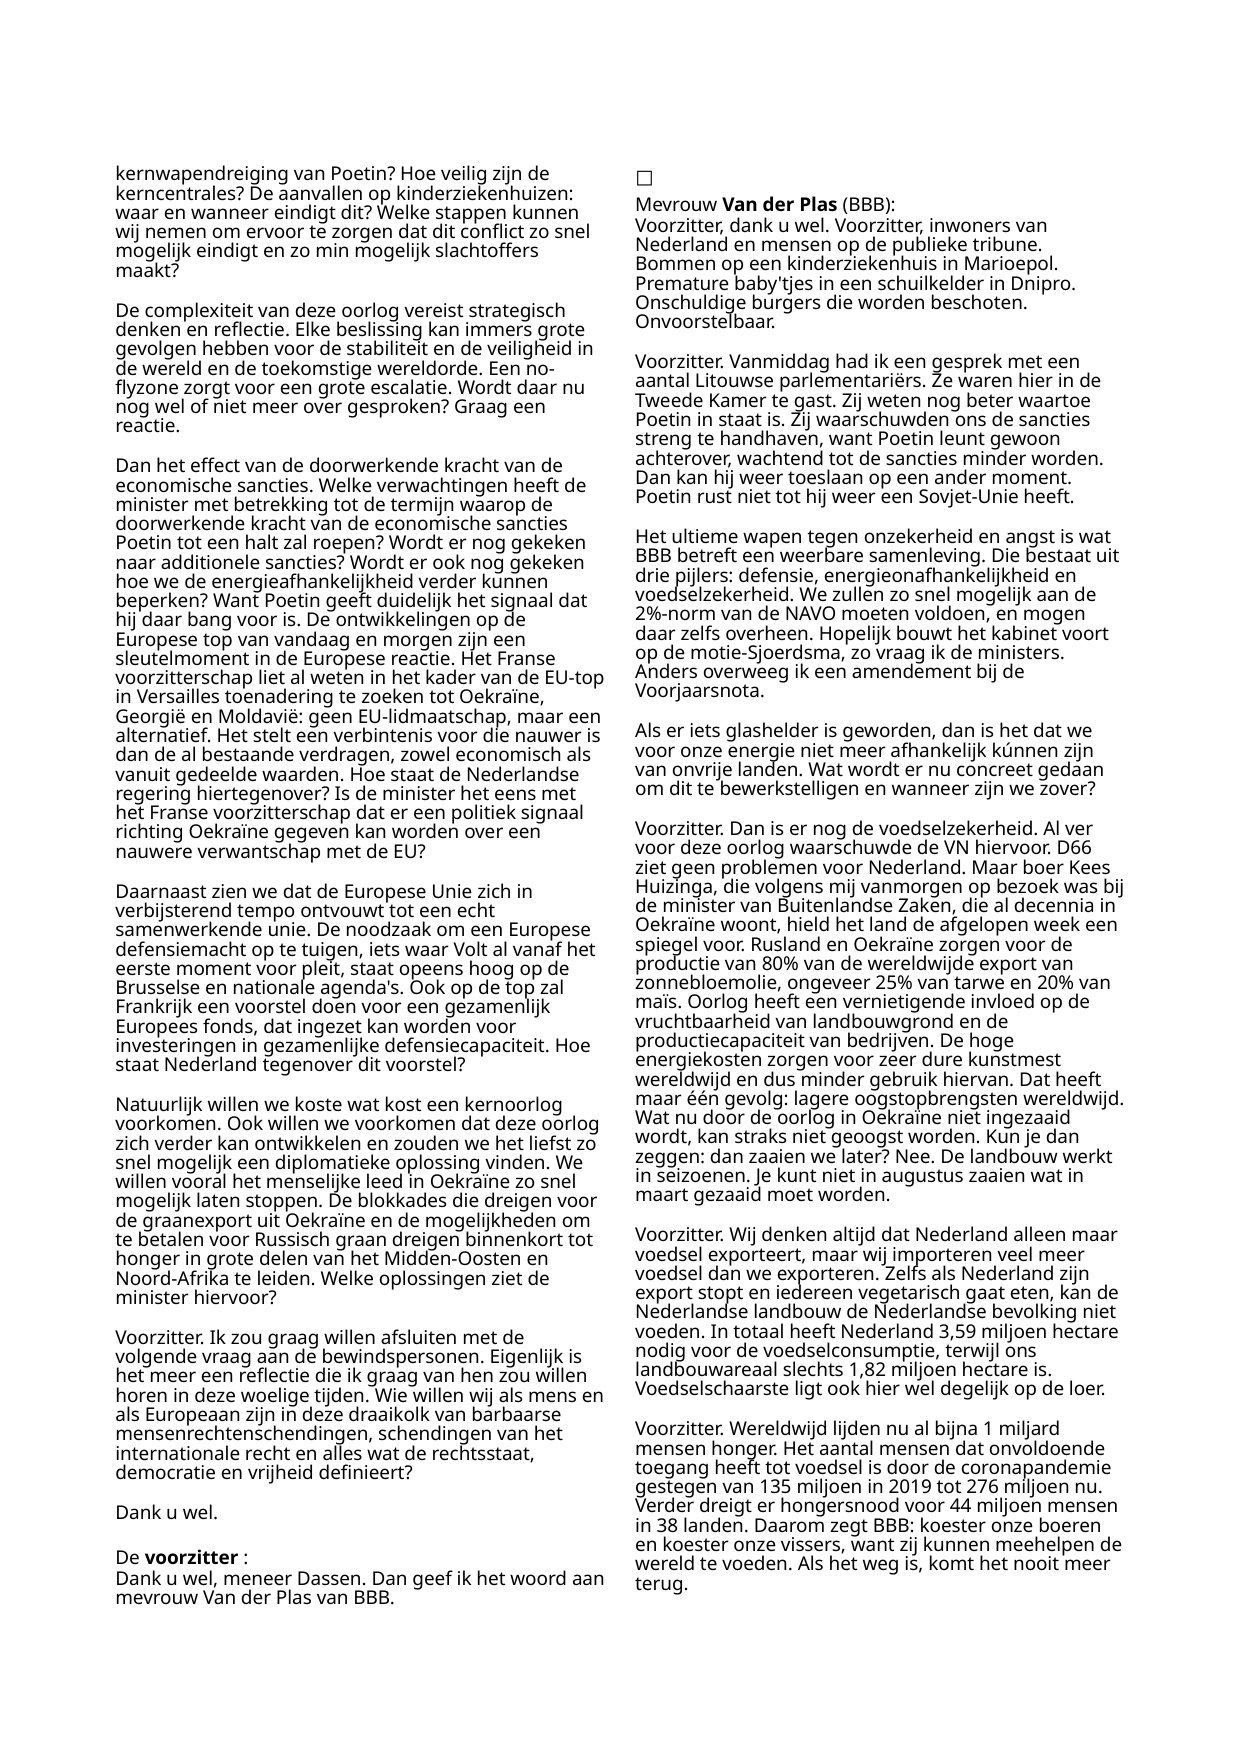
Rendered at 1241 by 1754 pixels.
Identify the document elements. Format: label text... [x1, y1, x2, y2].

text Het ultieme wapen tegen onzekerheid en angst is wat BBB betreft een weerbare samenleving. Die bestaat uit drie pijlers: defensie, energieonafhankelijkheid en voedselzekerheid. We zullen zo snel mogelijk aan de 2%-norm van de NAVO moeten voldoen, en mogen daar zelfs overheen. Hopelijk bouwt het kabinet voort op de motie-Sjoerdsma, zo vraag ik de ministers. Anders overweeg ik een amendement bij de Voorjaarsnota. [635, 528, 1125, 702]
text Voorzitter. Wereldwijd lijden nu al bijna 1 miljard mensen honger. Het aantal mensen dat onvoldoende toegang heeft tot voedsel is door de coronapandemie gestegen van 135 miljoen in 2019 tot 276 miljoen nu. Verder dreigt er hongersnood voor 44 miljoen mensen in 38 landen. Daarom zegt BBB: koester onze boeren en koester onze vissers, want zij kunnen meehelpen de wereld te voeden. Als het weg is, komt het nooit meer terug. [635, 1420, 1125, 1594]
text Voorzitter. Dan is er nog de voedselzekerheid. Al ver voor deze oorlog waarschuwde de VN hiervoor. D66 ziet geen problemen voor Nederland. Maar boer Kees Huizinga, die volgens mij vanmorgen op bezoek was bij de minister van Buitenlandse Zaken, die al decennia in Oekraïne woont, hield het land de afgelopen week een spiegel voor. Rusland en Oekraïne zorgen voor de productie van 80% van de wereldwijde export van zonnebloemolie, ongeveer 25% van tarwe en 20% van maïs. Oorlog heeft een vernietigende invloed op de vruchtbaarheid van landbouwgrond en de productiecapaciteit van bedrijven. De hoge energiekosten zorgen voor zeer dure kunstmest wereldwijd en dus minder gebruik hiervan. Dat heeft maar één gevolg: lagere oogstopbrengsten wereldwijd. Wat nu door de oorlog in Oekraïne niet ingezaaid wordt, kan straks niet geoogst worden. Kun je dan zeggen: dan zaaien we later? Nee. De landbouw werkt in seizoenen. Je kunt niet in augustus zaaien wat in maart gezaaid moet worden. [635, 820, 1125, 1206]
text Natuurlijk willen we koste wat kost een kernoorlog voorkomen. Ook willen we voorkomen dat deze oorlog zich verder kan ontwikkelen en zouden we het liefst zo snel mogelijk een diplomatieke oplossing vinden. We willen vooral het menselijke leed in Oekraïne zo snel mogelijk laten stoppen. De blokkades die dreigen voor de graanexport uit Oekraïne en de mogelijkheden om te betalen voor Russisch graan dreigen binnenkort tot honger in grote delen van het Midden-Oosten en Noord-Afrika te leiden. Welke oplossingen ziet de minister hiervoor? [115, 1096, 605, 1308]
text Voorzitter. Wij denken altijd dat Nederland alleen maar voedsel exporteert, maar wij importeren veel meer voedsel dan we exporteren. Zelfs als Nederland zijn export stopt en iedereen vegetarisch gaat eten, kan de Nederlandse landbouw de Nederlandse bevolking niet voeden. In totaal heeft Nederland 3,59 miljoen hectare nodig voor de voedselconsumptie, terwijl ons landbouwareaal slechts 1,82 miljoen hectare is. Voedselschaarste ligt ook hier wel degelijk op de loer. [635, 1226, 1125, 1400]
text Daarnaast zien we dat de Europese Unie zich in verbijsterend tempo ontvouwt tot een echt samenwerkende unie. De noodzaak om een Europese defensiemacht op te tuigen, iets waar Volt al vanaf het eerste moment voor pleit, staat opeens hoog op de Brusselse en nationale agenda's. Ook op de top zal Frankrijk een voorstel doen voor een gezamenlijk Europees fonds, dat ingezet kan worden voor investeringen in gezamenlijke defensiecapaciteit. Hoe staat Nederland tegenover dit voorstel? [115, 883, 605, 1075]
text De complexiteit van deze oorlog vereist strategisch denken en reflectie. Elke beslissing kan immers grote gevolgen hebben voor de stabiliteit en de veiligheid in de wereld en de toekomstige wereldorde. Een no-flyzone zorgt voor een grote escalatie. Wordt daar nu nog wel of niet meer over gesproken? Graag een reactie. [115, 302, 605, 437]
text Dank u wel. [115, 1504, 605, 1523]
text Mevrouw Van der Plas (BBB): [635, 191, 1125, 217]
text Voorzitter, dank u wel. Voorzitter, inwoners van Nederland en mensen op de publieke tribune. Bommen op een kinderziekenhuis in Marioepol. Premature baby'tjes in een schuilkelder in Dnipro. Onschuldige burgers die worden beschoten. Onvoorstelbaar. [635, 217, 1125, 332]
text De voorzitter : [115, 1544, 605, 1569]
text Voorzitter. Ik zou graag willen afsluiten met de volgende vraag aan de bewindspersonen. Eigenlijk is het meer een reflectie die ik graag van hen zou willen horen in deze woelige tijden. Wie willen wij als mens en als Europeaan zijn in deze draaikolk van barbaarse mensenrechtenschendingen, schendingen van het internationale recht en alles wat de rechtsstaat, democratie en vrijheid definieert? [115, 1329, 605, 1483]
text Voorzitter. Vanmiddag had ik een gesprek met een aantal Litouwse parlementariërs. Ze waren hier in de Tweede Kamer te gast. Zij weten nog beter waartoe Poetin in staat is. Zij waarschuwden ons de sancties streng te handhaven, want Poetin leunt gewoon achterover, wachtend tot de sancties minder worden. Dan kan hij weer toeslaan op een ander moment. Poetin rust niet tot hij weer een Sovjet-Unie heeft. [635, 353, 1125, 507]
text Dank u wel, meneer Dassen. Dan geef ik het woord aan mevrouw Van der Plas van BBB. [115, 1569, 605, 1608]
text ⬜ [635, 165, 1125, 191]
text Als er iets glashelder is geworden, dan is het dat we voor onze energie niet meer afhankelijk kúnnen zijn van onvrije landen. Wat wordt er nu concreet gedaan om dit te bewerkstelligen en wanneer zijn we zover? [635, 722, 1125, 799]
text Dan het effect van de doorwerkende kracht van de economische sancties. Welke verwachtingen heeft de minister met betrekking tot de termijn waarop de doorwerkende kracht van de economische sancties Poetin tot een halt zal roepen? Wordt er nog gekeken naar additionele sancties? Wordt er ook nog gekeken hoe we de energieafhankelijkheid verder kunnen beperken? Want Poetin geeft duidelijk het signaal dat hij daar bang voor is. De ontwikkelingen op de Europese top van vandaag en morgen zijn een sleutelmoment in de Europese reactie. Het Franse voorzitterschap liet al weten in het kader van de EU-top in Versailles toenadering te zoeken tot Oekraïne, Georgië en Moldavië: geen EU-lidmaatschap, maar een alternatief. Het stelt een verbintenis voor die nauwer is dan de al bestaande verdragen, zowel economisch als vanuit gedeelde waarden. Hoe staat de Nederlandse regering hiertegenover? Is de minister het eens met het Franse voorzitterschap dat er een politiek signaal richting Oekraïne gegeven kan worden over een nauwere verwantschap met de EU? [115, 457, 605, 862]
text kernwapendreiging van Poetin? Hoe veilig zijn de kerncentrales? De aanvallen op kinderziekenhuizen: waar en wanneer eindigt dit? Welke stappen kunnen wij nemen om ervoor te zorgen dat dit conflict zo snel mogelijk eindigt en zo min mogelijk slachtoffers maakt? [115, 165, 605, 281]
